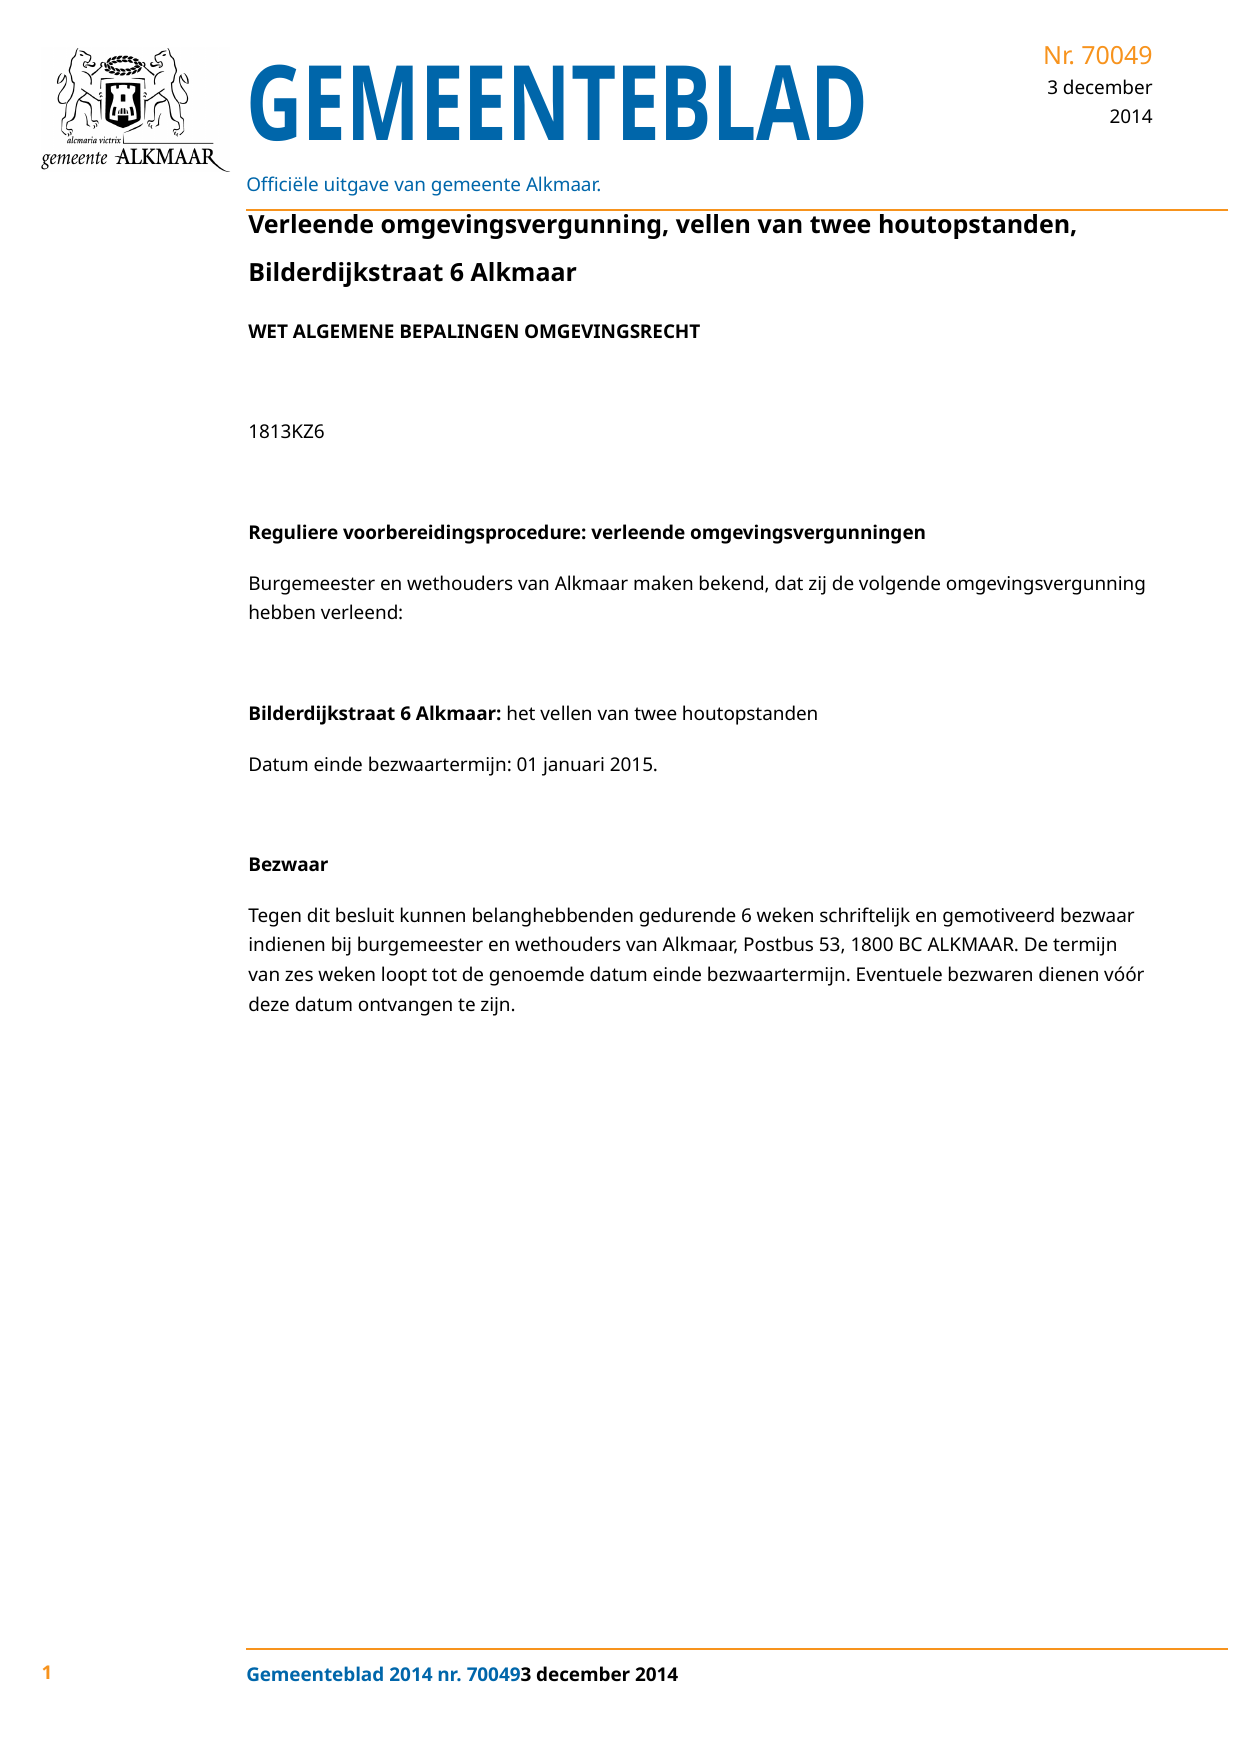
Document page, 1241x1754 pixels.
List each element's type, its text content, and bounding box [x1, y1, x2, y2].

picture [41, 47, 231, 172]
text 1813KZ6 [248, 419, 1152, 444]
text Burgemeester en wethouders van Alkmaar maken bekend, dat zij de volgende omgevingsvergunning hebben verleend: [248, 570, 1152, 625]
text Reguliere voorbereidingsprocedure: verleende omgevingsvergunningen [248, 519, 1152, 545]
text Bezwaar [248, 852, 1152, 877]
text Tegen dit besluit kunnen belanghebbenden gedurende 6 weken schriftelijk en gemotiveerd bezwaar indienen bij burgemeester en wethouders van Alkmaar, Postbus 53, 1800 BC ALKMAAR. De termijn van zes weken loopt tot de genoemde datum einde bezwaartermijn. Eventuele bezwaren dienen vóór deze datum ontvangen te zijn. [248, 902, 1152, 1017]
text Verleende omgevingsvergunning, vellen van twee houtopstanden, Bilderdijkstraat 6 Alkmaar [248, 211, 1152, 288]
text Bilderdijkstraat 6 Alkmaar: het vellen van twee houtopstanden [248, 700, 1152, 726]
text WET ALGEMENE BEPALINGEN OMGEVINGSRECHT [248, 318, 1152, 344]
text Datum einde bezwaartermijn: 01 januari 2015. [248, 751, 1152, 777]
